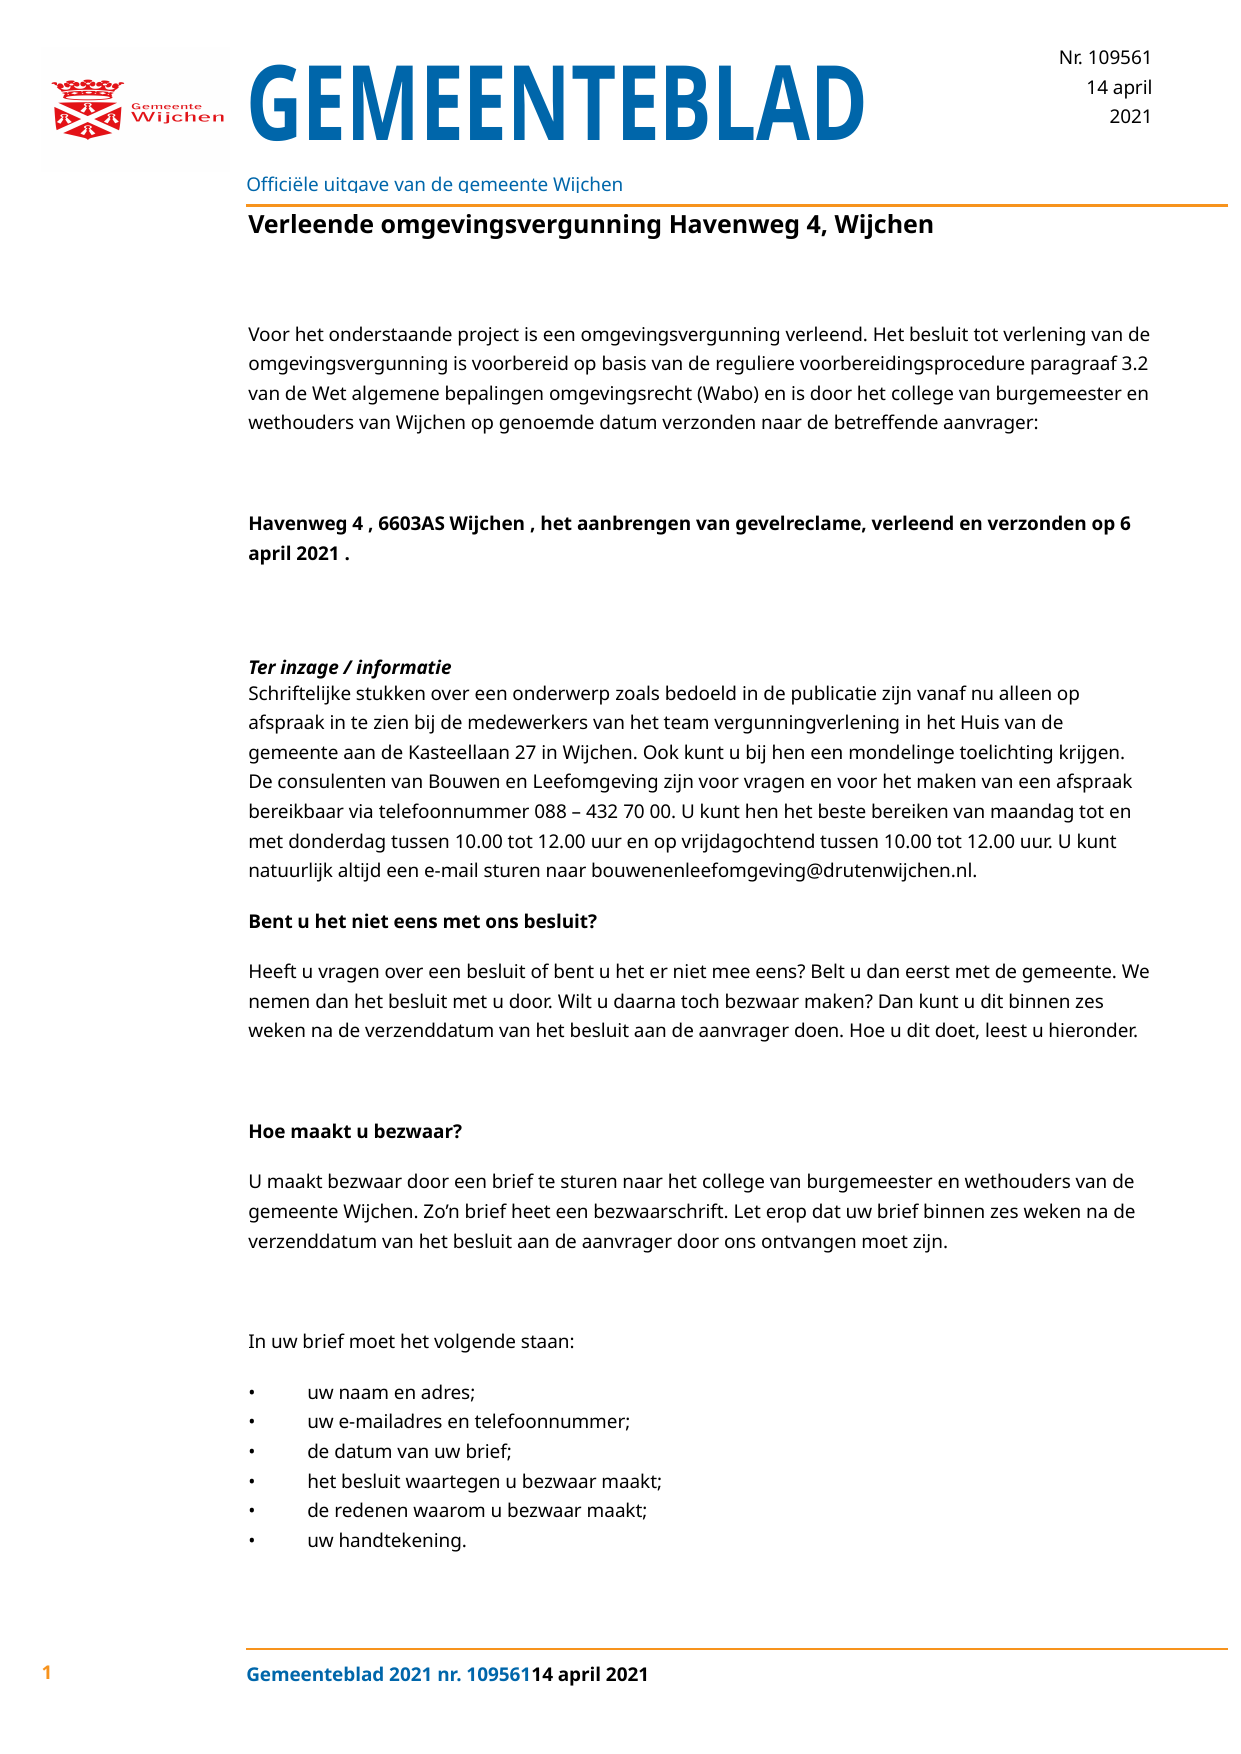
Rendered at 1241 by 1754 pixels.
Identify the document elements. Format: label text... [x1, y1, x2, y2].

text Ter inzage / informatie [248, 654, 1152, 680]
text Bent u het niet eens met ons besluit? [248, 908, 1152, 934]
list de datum van uw brief; [248, 1438, 1152, 1464]
text In uw brief moet het volgende staan: [248, 1329, 1152, 1354]
list uw e-mailadres en telefoonnummer; [248, 1409, 1152, 1434]
list het besluit waartegen u bezwaar maakt; [248, 1468, 1152, 1494]
text Hoe maakt u bezwaar? [248, 1118, 1152, 1144]
text Havenweg 4 , 6603AS Wijchen , het aanbrengen van gevelreclame, verleend en verzonden op 6 april 2021 . [248, 510, 1152, 566]
text Schriftelijke stukken over een onderwerp zoals bedoeld in de publicatie zijn vanaf nu alleen op afspraak in te zien bij de medewerkers van het team vergunningverlening in het Huis van de gemeente aan de Kasteellaan 27 in Wijchen. Ook kunt u bij hen een mondelinge toelichting krijgen. De consulenten van Bouwen en Leefomgeving zijn voor vragen en voor het maken van een afspraak bereikbaar via telefoonnummer 088 – 432 70 00. U kunt hen het beste bereiken van maandag tot en met donderdag tussen 10.00 tot 12.00 uur en op vrijdagochtend tussen 10.00 tot 12.00 uur. U kunt natuurlijk altijd een e-mail sturen naar bouwenenleefomgeving@drutenwijchen.nl. [248, 680, 1152, 883]
text U maakt bezwaar door een brief te sturen naar het college van burgemeester en wethouders van de gemeente Wijchen. Zo’n brief heet een bezwaarschrift. Let erop dat uw brief binnen zes weken na de verzenddatum van het besluit aan de aanvrager door ons ontvangen moet zijn. [248, 1169, 1152, 1254]
list uw handtekening. [248, 1527, 1152, 1553]
picture [41, 47, 231, 172]
text Verleende omgevingsvergunning Havenweg 4, Wijchen [248, 207, 1152, 241]
list uw naam en adres; [248, 1379, 1152, 1405]
text Heeft u vragen over een besluit of bent u het er niet mee eens? Belt u dan eerst met de gemeente. We nemen dan het besluit met u door. Wilt u daarna toch bezwaar maken? Dan kunt u dit binnen zes weken na de verzenddatum van het besluit aan de aanvrager doen. Hoe u dit doet, leest u hieronder. [248, 958, 1152, 1043]
text Voor het onderstaande project is een omgevingsvergunning verleend. Het besluit tot verlening van de omgevingsvergunning is voorbereid op basis van de reguliere voorbereidingsprocedure paragraaf 3.2 van de Wet algemene bepalingen omgevingsrecht (Wabo) en is door het college van burgemeester en wethouders van Wijchen op genoemde datum verzonden naar de betreffende aanvrager: [248, 321, 1152, 435]
list de redenen waarom u bezwaar maakt; [248, 1497, 1152, 1523]
